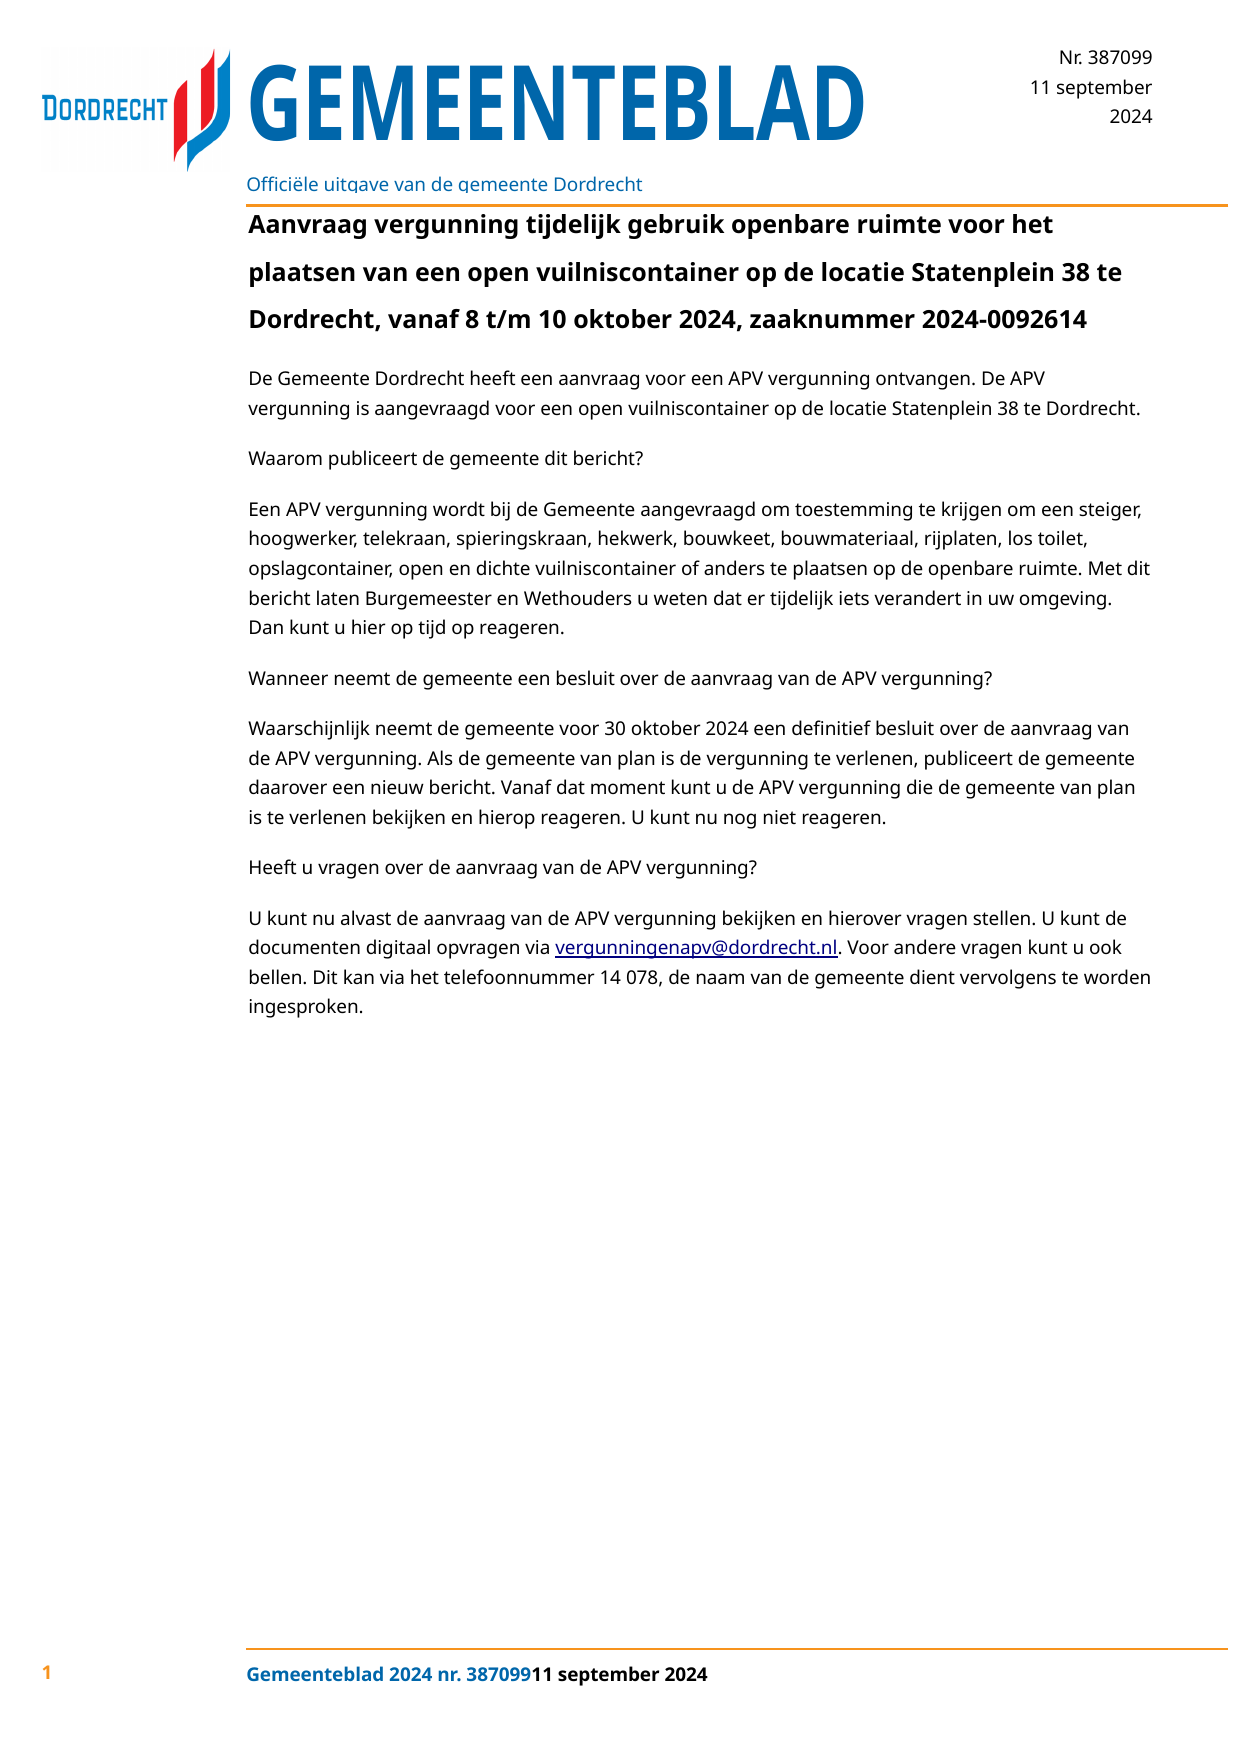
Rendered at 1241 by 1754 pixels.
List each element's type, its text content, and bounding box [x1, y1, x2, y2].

picture [41, 47, 231, 172]
text Wanneer neemt de gemeente een besluit over de aanvraag van de APV vergunning? [248, 665, 1152, 690]
text Heeft u vragen over de aanvraag van de APV vergunning? [248, 854, 1152, 880]
text Waarom publiceert de gemeente dit bericht? [248, 446, 1152, 471]
text Waarschijnlijk neemt de gemeente voor 30 oktober 2024 een definitief besluit over de aanvraag van de APV vergunning. Als de gemeente van plan is de vergunning te verlenen, publiceert de gemeente daarover een nieuw bericht. Vanaf dat moment kunt u de APV vergunning die de gemeente van plan is te verlenen bekijken en hierop reageren. U kunt nu nog niet reageren. [248, 715, 1152, 829]
text Een APV vergunning wordt bij de Gemeente aangevraagd om toestemming te krijgen om een steiger, hoogwerker, telekraan, spieringskraan, hekwerk, bouwkeet, bouwmateriaal, rijplaten, los toilet, opslagcontainer, open en dichte vuilniscontainer of anders te plaatsen op de openbare ruimte. Met dit bericht laten Burgemeester en Wethouders u weten dat er tijdelijk iets verandert in uw omgeving. Dan kunt u hier op tijd op reageren. [248, 496, 1152, 640]
text U kunt nu alvast de aanvraag van de APV vergunning bekijken en hierover vragen stellen. U kunt de documenten digitaal opvragen via vergunningenapv@dordrecht.nl. Voor andere vragen kunt u ook bellen. Dit kan via het telefoonnummer 14 078, de naam van de gemeente dient vervolgens te worden ingesproken. [248, 905, 1152, 1019]
text De Gemeente Dordrecht heeft een aanvraag voor een APV vergunning ontvangen. De APV vergunning is aangevraagd voor een open vuilniscontainer op de locatie Statenplein 38 te Dordrecht. [248, 366, 1152, 421]
text Aanvraag vergunning tijdelijk gebruik openbare ruimte voor het plaatsen van een open vuilniscontainer op de locatie Statenplein 38 te Dordrecht, vanaf 8 t/m 10 oktober 2024, zaaknummer 2024-0092614 [248, 207, 1152, 336]
